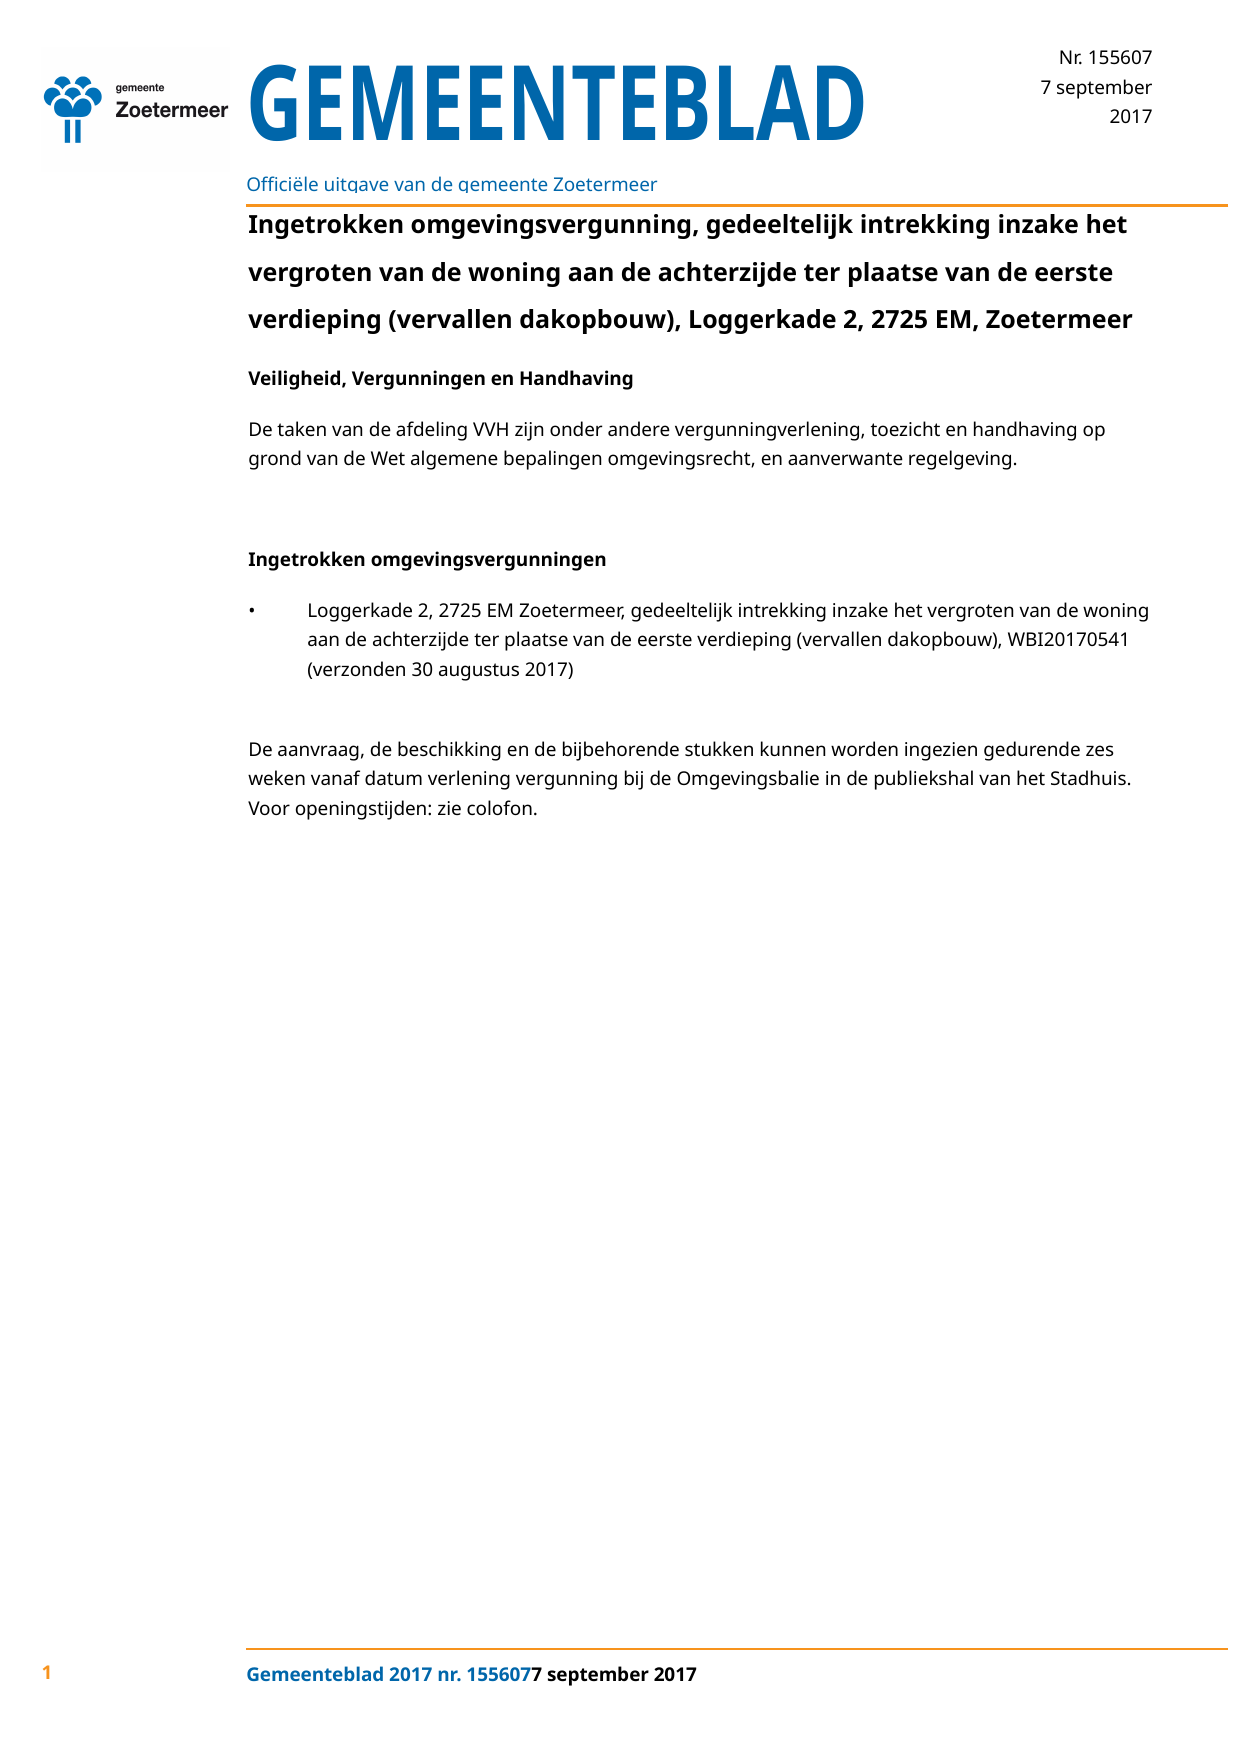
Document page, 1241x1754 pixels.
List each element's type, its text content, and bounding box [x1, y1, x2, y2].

picture [41, 47, 231, 172]
text De taken van de afdeling VVH zijn onder andere vergunningverlening, toezicht en handhaving op grond van de Wet algemene bepalingen omgevingsrecht, en aanverwante regelgeving. [248, 416, 1152, 471]
text Ingetrokken omgevingsvergunningen [248, 546, 1152, 572]
text De aanvraag, de beschikking en de bijbehorende stukken kunnen worden ingezien gedurende zes weken vanaf datum verlening vergunning bij de Omgevingsbalie in de publiekshal van het Stadhuis. Voor openingstijden: zie colofon. [248, 736, 1152, 821]
list Loggerkade 2, 2725 EM Zoetermeer, gedeeltelijk intrekking inzake het vergroten van de woning aan de achterzijde ter plaatse van de eerste verdieping (vervallen dakopbouw), WBI20170541 (verzonden 30 augustus 2017) [248, 597, 1152, 682]
text Veiligheid, Vergunningen en Handhaving [248, 366, 1152, 391]
text Ingetrokken omgevingsvergunning, gedeeltelijk intrekking inzake het vergroten van de woning aan de achterzijde ter plaatse van de eerste verdieping (vervallen dakopbouw), Loggerkade 2, 2725 EM, Zoetermeer [248, 207, 1152, 336]
